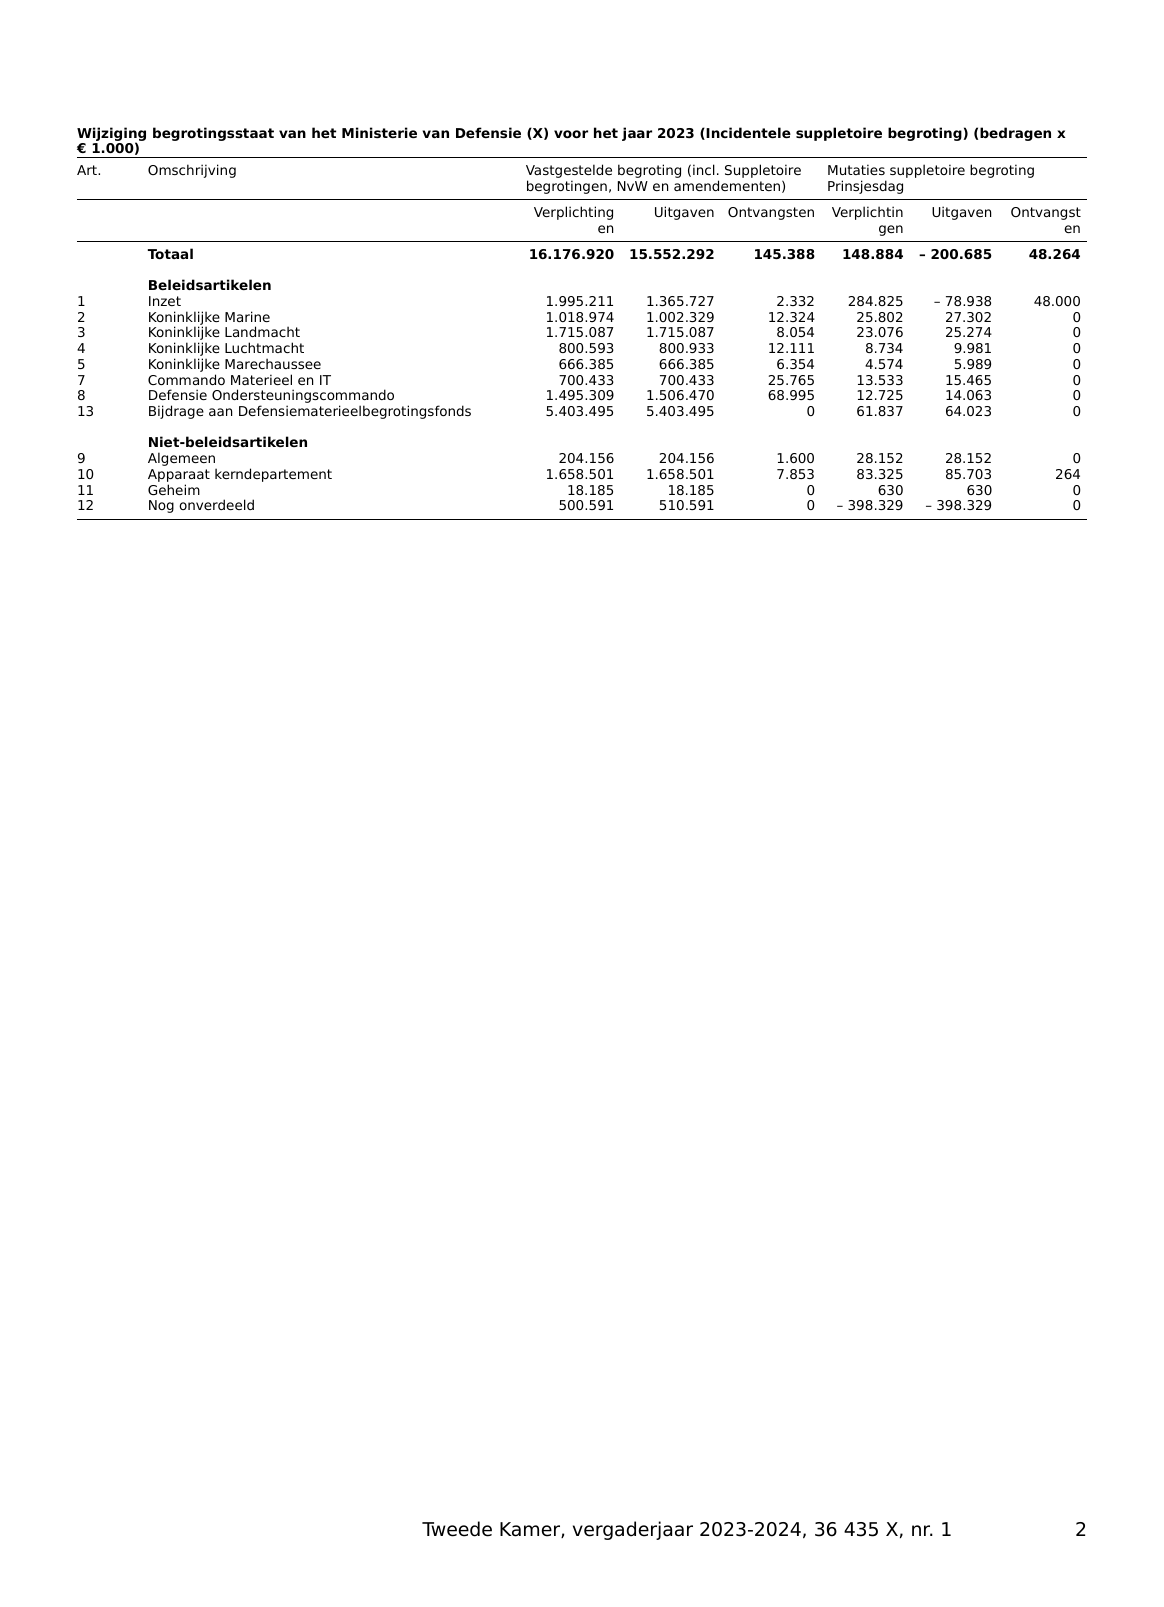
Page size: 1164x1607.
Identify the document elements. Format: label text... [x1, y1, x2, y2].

table_cell 1.002.329 [620, 310, 720, 325]
table_cell 28.152 [821, 451, 909, 467]
table_cell [620, 278, 720, 294]
table_cell Verplichtingen [520, 200, 620, 241]
table_cell Beleidsartikelen [142, 278, 519, 294]
table_cell 25.765 [720, 373, 821, 388]
table_cell [909, 435, 998, 451]
table_cell 14.063 [909, 388, 998, 404]
table_cell [620, 262, 720, 278]
table_cell 0 [998, 388, 1087, 404]
table_cell 0 [998, 498, 1087, 519]
table_cell [909, 262, 998, 278]
table_cell 25.274 [909, 325, 998, 341]
table_cell 13.533 [821, 373, 909, 388]
table_cell Uitgaven [620, 200, 720, 241]
table_cell [720, 435, 821, 451]
table_cell 12 [77, 498, 142, 519]
table_cell 148.884 [821, 242, 909, 262]
table_cell 9.981 [909, 341, 998, 357]
table_cell 264 [998, 467, 1087, 482]
table_cell [909, 420, 998, 435]
table_cell 68.995 [720, 388, 821, 404]
table_cell Ontvangsten [720, 200, 821, 241]
table_cell – 398.329 [909, 498, 998, 519]
table_cell 23.076 [821, 325, 909, 341]
table_cell 8.054 [720, 325, 821, 341]
table_cell [720, 278, 821, 294]
table_cell 666.385 [520, 357, 620, 372]
table_cell [142, 200, 519, 241]
table_cell 5.989 [909, 357, 998, 372]
table_cell 27.302 [909, 310, 998, 325]
table_cell [77, 420, 142, 435]
table_cell Koninklijke Landmacht [142, 325, 519, 341]
table_cell 1.018.974 [520, 310, 620, 325]
table_cell 630 [821, 483, 909, 498]
table_cell 10 [77, 467, 142, 482]
table_cell [77, 242, 142, 262]
table_cell Defensie Ondersteuningscommando [142, 388, 519, 404]
table_cell 13 [77, 404, 142, 419]
table_cell 0 [998, 451, 1087, 467]
table_cell 15.465 [909, 373, 998, 388]
table_cell Koninklijke Marechaussee [142, 357, 519, 372]
table_cell 510.591 [620, 498, 720, 519]
table_cell Inzet [142, 294, 519, 309]
table_cell Vastgestelde begroting (incl. Suppletoire begrotingen, NvW en amendementen) [520, 158, 821, 199]
table_cell 0 [998, 404, 1087, 419]
table_cell 3 [77, 325, 142, 341]
table_cell Nog onverdeeld [142, 498, 519, 519]
table_cell [77, 262, 142, 278]
table_cell 5 [77, 357, 142, 372]
table_cell [720, 420, 821, 435]
table_cell [998, 278, 1087, 294]
table_cell [821, 435, 909, 451]
table_cell Verplichtingen [821, 200, 909, 241]
table_cell 0 [998, 483, 1087, 498]
table_cell 1.658.501 [620, 467, 720, 482]
table_cell 61.837 [821, 404, 909, 419]
table_cell [620, 435, 720, 451]
table_cell 8 [77, 388, 142, 404]
table_cell [909, 278, 998, 294]
table_cell 2 [77, 310, 142, 325]
table_cell [821, 420, 909, 435]
table_cell Uitgaven [909, 200, 998, 241]
table_cell [821, 278, 909, 294]
table_cell 18.185 [620, 483, 720, 498]
table_cell 0 [720, 483, 821, 498]
table_cell Geheim [142, 483, 519, 498]
table_cell 25.802 [821, 310, 909, 325]
table_cell 5.403.495 [620, 404, 720, 419]
table_cell Niet-beleidsartikelen [142, 435, 519, 451]
table_cell Omschrijving [142, 158, 519, 199]
table_cell [142, 262, 519, 278]
table_cell 7 [77, 373, 142, 388]
table_cell 7.853 [720, 467, 821, 482]
table_cell 1.365.727 [620, 294, 720, 309]
table_cell [77, 435, 142, 451]
table_cell 0 [720, 498, 821, 519]
table_cell 204.156 [620, 451, 720, 467]
table_cell Koninklijke Luchtmacht [142, 341, 519, 357]
table_cell 0 [720, 404, 821, 419]
table_cell – 200.685 [909, 242, 998, 262]
table_cell 1.715.087 [620, 325, 720, 341]
table_cell [998, 435, 1087, 451]
table_cell 145.388 [720, 242, 821, 262]
table_cell 6.354 [720, 357, 821, 372]
table_cell 1.495.309 [520, 388, 620, 404]
table_cell [821, 262, 909, 278]
table_cell 83.325 [821, 467, 909, 482]
table_cell Art. [77, 158, 142, 199]
table_cell [520, 278, 620, 294]
table_cell 15.552.292 [620, 242, 720, 262]
table_cell 1.995.211 [520, 294, 620, 309]
table_cell 1.715.087 [520, 325, 620, 341]
table_cell 0 [998, 373, 1087, 388]
table_cell – 78.938 [909, 294, 998, 309]
table_cell [142, 420, 519, 435]
table_cell 0 [998, 325, 1087, 341]
table_cell 700.433 [520, 373, 620, 388]
table_cell [77, 278, 142, 294]
table_cell Algemeen [142, 451, 519, 467]
table_cell [77, 200, 142, 241]
table_cell Koninklijke Marine [142, 310, 519, 325]
table_cell 1.658.501 [520, 467, 620, 482]
table_cell [520, 420, 620, 435]
table_cell 284.825 [821, 294, 909, 309]
table_cell 0 [998, 310, 1087, 325]
table_cell Commando Materieel en IT [142, 373, 519, 388]
table_cell [520, 262, 620, 278]
table_cell 204.156 [520, 451, 620, 467]
table_cell 12.324 [720, 310, 821, 325]
table_cell 12.725 [821, 388, 909, 404]
table_cell 64.023 [909, 404, 998, 419]
table_cell 16.176.920 [520, 242, 620, 262]
table_cell 800.933 [620, 341, 720, 357]
table_cell 0 [998, 357, 1087, 372]
table_cell 500.591 [520, 498, 620, 519]
table_cell 85.703 [909, 467, 998, 482]
table_cell Totaal [142, 242, 519, 262]
table_cell 666.385 [620, 357, 720, 372]
table_cell Ontvangsten [998, 200, 1087, 241]
table_cell [620, 420, 720, 435]
table_cell 48.264 [998, 242, 1087, 262]
table_cell 4 [77, 341, 142, 357]
table_cell 1 [77, 294, 142, 309]
table_cell 18.185 [520, 483, 620, 498]
table_cell 28.152 [909, 451, 998, 467]
table_cell 0 [998, 341, 1087, 357]
table_cell 11 [77, 483, 142, 498]
table_cell – 398.329 [821, 498, 909, 519]
table_cell 1.506.470 [620, 388, 720, 404]
table_cell 1.600 [720, 451, 821, 467]
table_cell Mutaties suppletoire begroting Prinsjesdag [821, 158, 1087, 199]
table_cell 630 [909, 483, 998, 498]
table_header Wijziging begrotingsstaat van het Ministerie van Defensie (X) voor het jaar 2023 (Incidentele suppletoire begroting) (bedragen x € 1.000) [77, 126, 1087, 157]
table_cell 700.433 [620, 373, 720, 388]
table_cell 800.593 [520, 341, 620, 357]
table_cell [998, 420, 1087, 435]
table_cell [998, 262, 1087, 278]
table_cell 48.000 [998, 294, 1087, 309]
table_cell [720, 262, 821, 278]
table_cell 5.403.495 [520, 404, 620, 419]
table_cell [520, 435, 620, 451]
table_cell 9 [77, 451, 142, 467]
table_cell 4.574 [821, 357, 909, 372]
table_cell 12.111 [720, 341, 821, 357]
table_cell 2.332 [720, 294, 821, 309]
table_cell Apparaat kerndepartement [142, 467, 519, 482]
table_cell 8.734 [821, 341, 909, 357]
table_cell Bijdrage aan Defensiematerieelbegrotingsfonds [142, 404, 519, 419]
